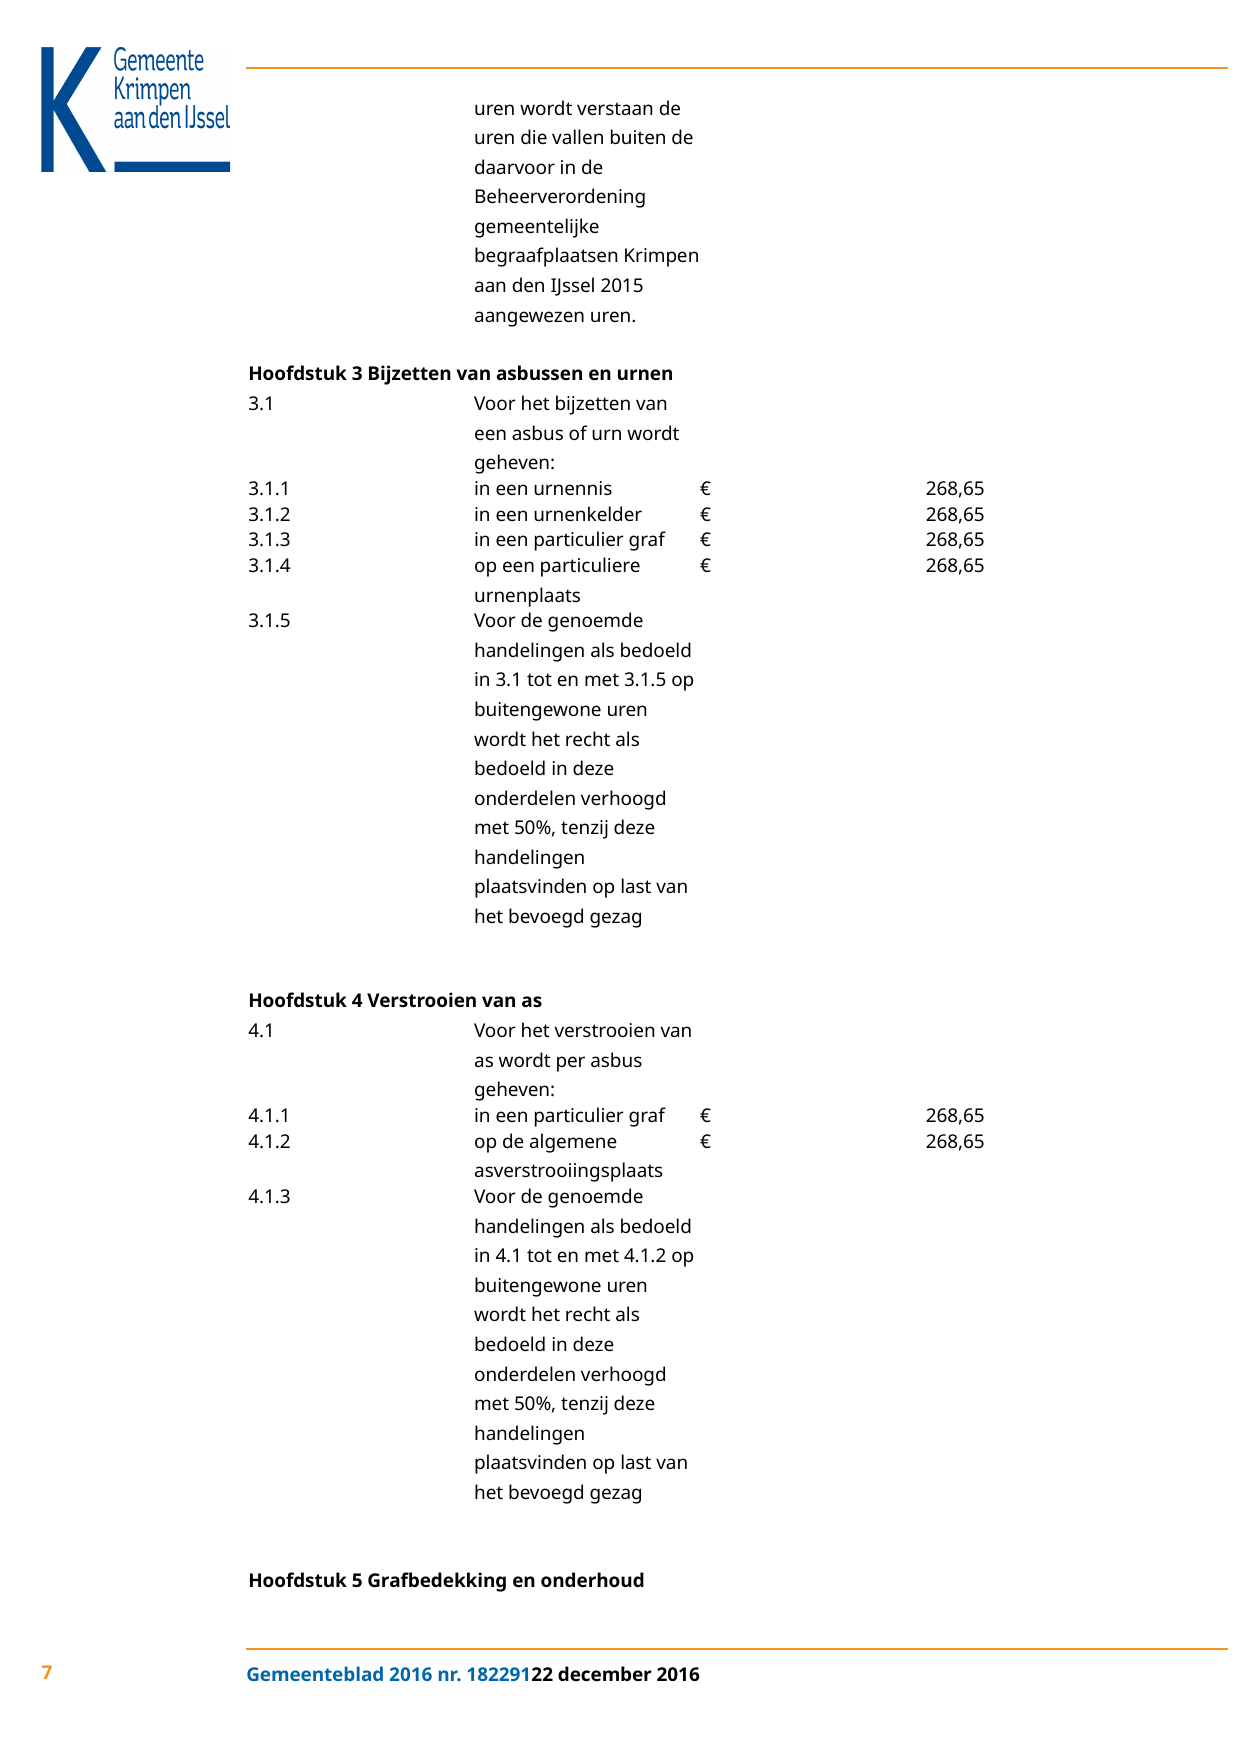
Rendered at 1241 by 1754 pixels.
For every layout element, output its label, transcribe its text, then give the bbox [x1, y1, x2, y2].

table_cell 268,65 [926, 475, 1152, 501]
table_cell uren wordt verstaan de uren die vallen buiten de daarvoor in de Beheerverordening gemeentelijke begraafplaatsen Krimpen aan den IJssel 2015 aangewezen uren. [474, 95, 700, 328]
table_cell € [700, 1102, 926, 1128]
table_cell 268,65 [926, 1102, 1152, 1128]
table_cell 3.1.3 [248, 526, 474, 552]
text Hoofdstuk 5 Grafbedekking en onderhoud [248, 1567, 1152, 1593]
table_header [700, 390, 926, 475]
table_cell Voor de genoemde handelingen als bedoeld in 4.1 tot en met 4.1.2 op buitengewone uren wordt het recht als bedoeld in deze onderdelen verhoogd met 50%, tenzij deze handelingen plaatsvinden op last van het bevoegd gezag [474, 1183, 700, 1505]
table_cell op de algemene asverstrooiingsplaats [474, 1128, 700, 1183]
table_cell € [700, 1128, 926, 1183]
table_cell [474, 929, 700, 955]
table_cell in een urnennis [474, 475, 700, 501]
table_cell € [700, 552, 926, 607]
table_cell € [700, 475, 926, 501]
table_cell 3.1.4 [248, 552, 474, 607]
table_cell € [700, 501, 926, 526]
table_cell 268,65 [926, 552, 1152, 607]
text Hoofdstuk 3 Bijzetten van asbussen en urnen [248, 360, 1152, 386]
table_cell 268,65 [926, 501, 1152, 526]
table_cell [926, 95, 1152, 328]
table_header Voor het verstrooien van as wordt per asbus geheven: [474, 1017, 700, 1102]
table_cell [926, 608, 1152, 929]
table_header 3.1 [248, 390, 474, 475]
table_cell [926, 1183, 1152, 1505]
table_header [926, 390, 1152, 475]
table_header [700, 1017, 926, 1102]
table_cell [248, 95, 474, 328]
text Hoofdstuk 4 Verstrooien van as [248, 988, 1152, 1013]
table_header [926, 1017, 1152, 1102]
table_cell € [700, 526, 926, 552]
table_cell in een particulier graf [474, 1102, 700, 1128]
table_cell 268,65 [926, 526, 1152, 552]
table_cell 4.1.2 [248, 1128, 474, 1183]
table_cell in een urnenkelder [474, 501, 700, 526]
table_cell Voor de genoemde handelingen als bedoeld in 3.1 tot en met 3.1.5 op buitengewone uren wordt het recht als bedoeld in deze onderdelen verhoogd met 50%, tenzij deze handelingen plaatsvinden op last van het bevoegd gezag [474, 608, 700, 929]
table_header 4.1 [248, 1017, 474, 1102]
table_header Voor het bijzetten van een asbus of urn wordt geheven: [474, 390, 700, 475]
table_cell op een particuliere urnenplaats [474, 552, 700, 607]
table_cell [926, 929, 1152, 955]
table_cell [700, 929, 926, 955]
table_cell [700, 608, 926, 929]
table_cell 3.1.1 [248, 475, 474, 501]
table_cell 3.1.2 [248, 501, 474, 526]
table_cell in een particulier graf [474, 526, 700, 552]
table_cell [700, 95, 926, 328]
table_cell 4.1.1 [248, 1102, 474, 1128]
table_cell 268,65 [926, 1128, 1152, 1183]
table_cell 3.1.5 [248, 608, 474, 929]
table_cell [248, 929, 474, 955]
picture [41, 47, 231, 172]
table_cell [700, 1183, 926, 1505]
table_cell 4.1.3 [248, 1183, 474, 1505]
